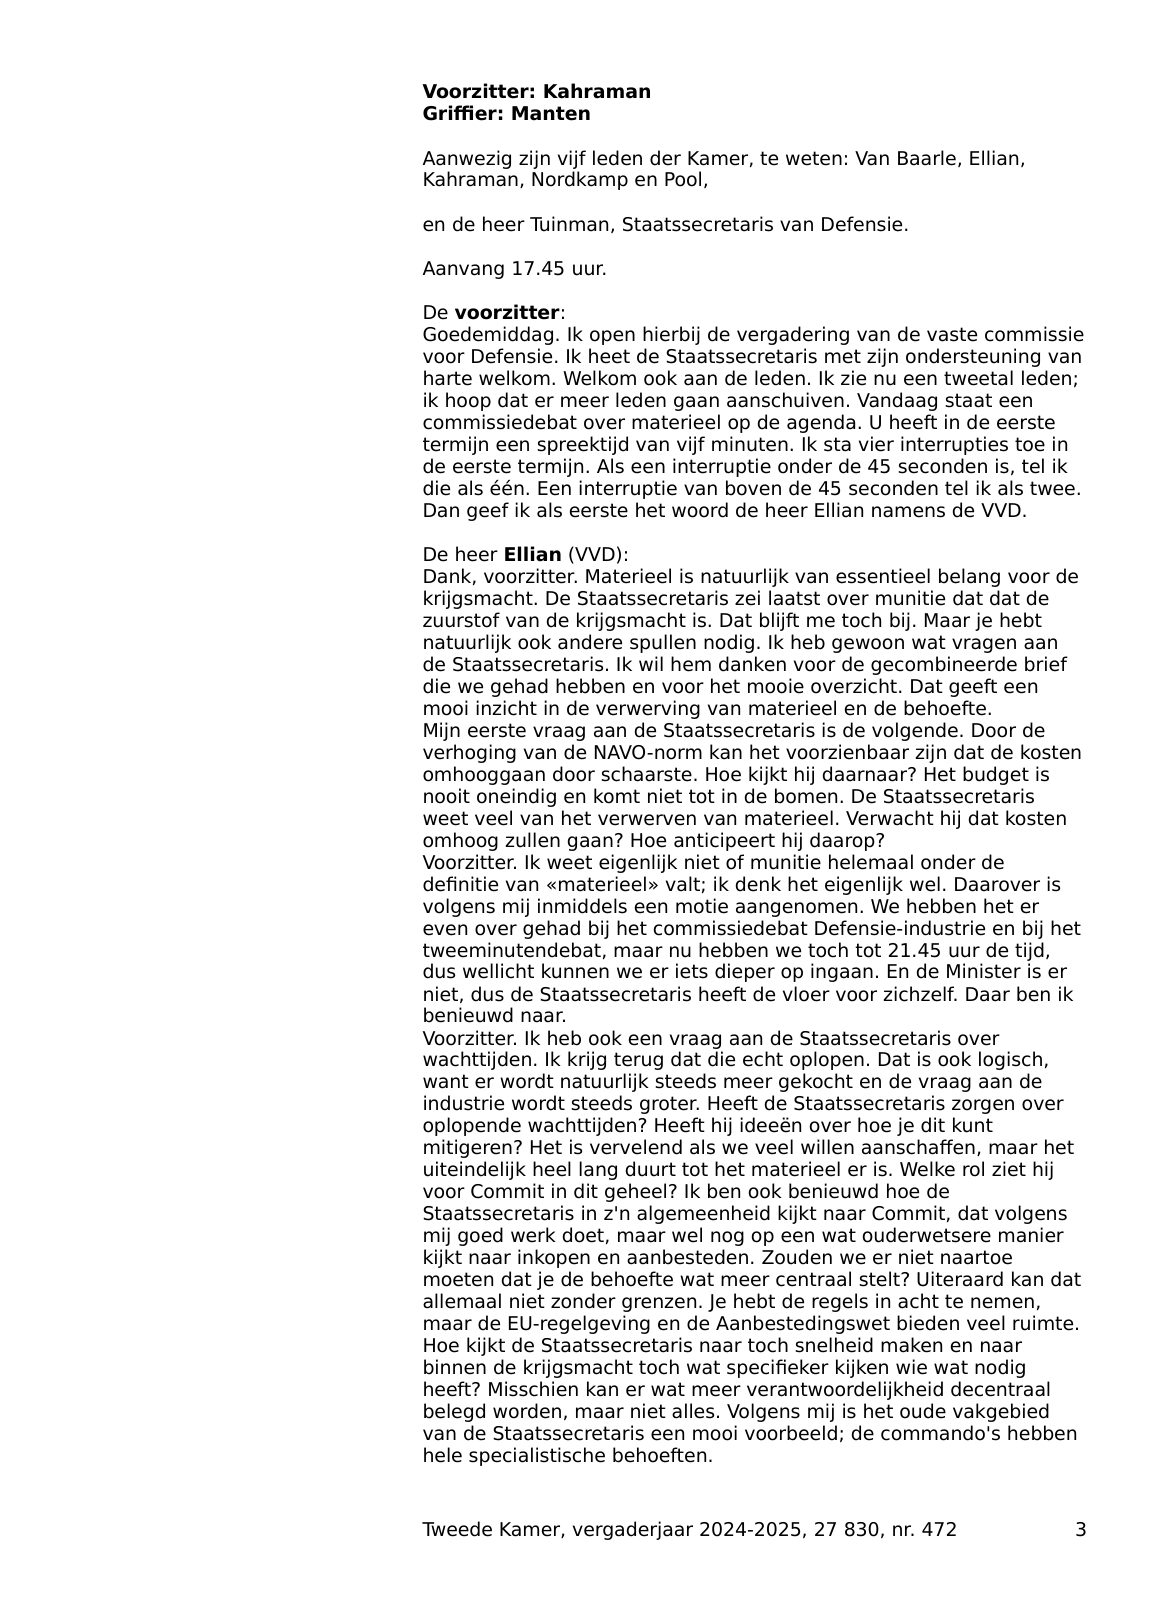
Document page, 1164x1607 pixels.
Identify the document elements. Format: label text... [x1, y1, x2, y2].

text Voorzitter. Ik heb ook een vraag aan de Staatssecretaris over wachttijden. Ik krijg terug dat die echt oplopen. Dat is ook logisch, want er wordt natuurlijk steeds meer gekocht en de vraag aan de industrie wordt steeds groter. Heeft de Staatssecretaris zorgen over oplopende wachttijden? Heeft hij ideeën over hoe je dit kunt mitigeren? Het is vervelend als we veel willen aanschaffen, maar het uiteindelijk heel lang duurt tot het materieel er is. Welke rol ziet hij voor Commit in dit geheel? Ik ben ook benieuwd hoe de Staatssecretaris in z'n algemeenheid kijkt naar Commit, dat volgens mij goed werk doet, maar wel nog op een wat ouderwetsere manier kijkt naar inkopen en aanbesteden. Zouden we er niet naartoe moeten dat je de behoefte wat meer centraal stelt? Uiteraard kan dat allemaal niet zonder grenzen. Je hebt de regels in acht te nemen, maar de EU-regelgeving en de Aanbestedingswet bieden veel ruimte. Hoe kijkt de Staatssecretaris naar toch snelheid maken en naar binnen de krijgsmacht toch wat specifieker kijken wie wat nodig heeft? Misschien kan er wat meer verantwoordelijkheid decentraal belegd worden, maar niet alles. Volgens mij is het oude vakgebied van de Staatssecretaris een mooi voorbeeld; de commando's hebben hele specialistische behoeften. [422, 1027, 1087, 1467]
text De heer Ellian (VVD): [422, 544, 1087, 566]
text Goedemiddag. Ik open hierbij de vergadering van de vaste commissie voor Defensie. Ik heet de Staatssecretaris met zijn ondersteuning van harte welkom. Welkom ook aan de leden. Ik zie nu een tweetal leden; ik hoop dat er meer leden gaan aanschuiven. Vandaag staat een commissiedebat over materieel op de agenda. U heeft in de eerste termijn een spreektijd van vijf minuten. Ik sta vier interrupties toe in de eerste termijn. Als een interruptie onder de 45 seconden is, tel ik die als één. Een interruptie van boven de 45 seconden tel ik als twee. Dan geef ik als eerste het woord de heer Ellian namens de VVD. [422, 324, 1087, 522]
text Dank, voorzitter. Materieel is natuurlijk van essentieel belang voor de krijgsmacht. De Staatssecretaris zei laatst over munitie dat dat de zuurstof van de krijgsmacht is. Dat blijft me toch bij. Maar je hebt natuurlijk ook andere spullen nodig. Ik heb gewoon wat vragen aan de Staatssecretaris. Ik wil hem danken voor de gecombineerde brief die we gehad hebben en voor het mooie overzicht. Dat geeft een mooi inzicht in de verwerving van materieel en de behoefte. [422, 566, 1087, 720]
text De voorzitter: [422, 302, 1087, 324]
text Aanwezig zijn vijf leden der Kamer, te weten: Van Baarle, Ellian, Kahraman, Nordkamp en Pool, [422, 147, 1087, 191]
text en de heer Tuinman, Staatssecretaris van Defensie. [422, 213, 1087, 236]
text Mijn eerste vraag aan de Staatssecretaris is de volgende. Door de verhoging van de NAVO-norm kan het voorzienbaar zijn dat de kosten omhooggaan door schaarste. Hoe kijkt hij daarnaar? Het budget is nooit oneindig en komt niet tot in de bomen. De Staatssecretaris weet veel van het verwerven van materieel. Verwacht hij dat kosten omhoog zullen gaan? Hoe anticipeert hij daarop? [422, 720, 1087, 852]
text Griffier: Manten [422, 103, 1087, 125]
text Aanvang 17.45 uur. [422, 258, 1087, 280]
text Voorzitter: Kahraman [422, 81, 1087, 103]
text Voorzitter. Ik weet eigenlijk niet of munitie helemaal onder de definitie van «materieel» valt; ik denk het eigenlijk wel. Daarover is volgens mij inmiddels een motie aangenomen. We hebben het er even over gehad bij het commissiedebat Defensie-industrie en bij het tweeminutendebat, maar nu hebben we toch tot 21.45 uur de tijd, dus wellicht kunnen we er iets dieper op ingaan. En de Minister is er niet, dus de Staatssecretaris heeft de vloer voor zichzelf. Daar ben ik benieuwd naar. [422, 852, 1087, 1027]
